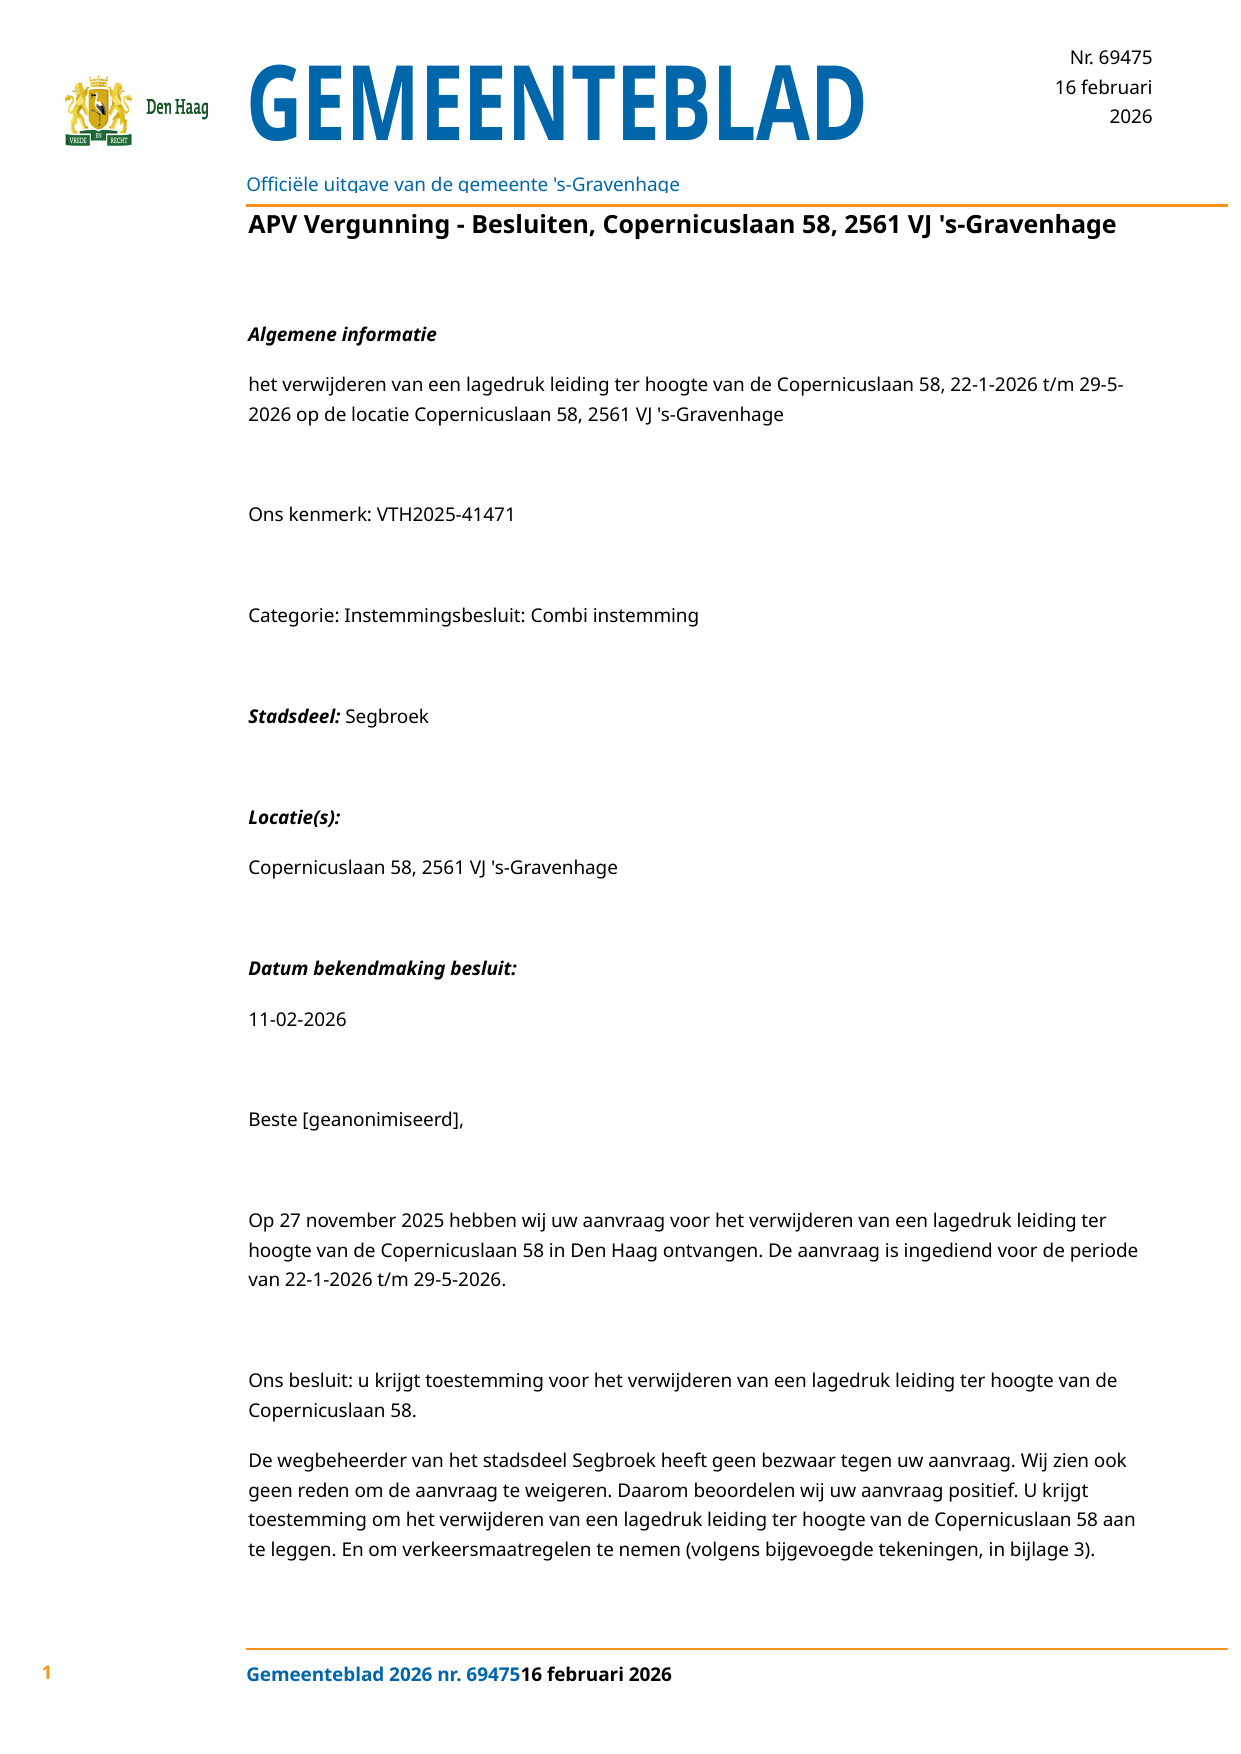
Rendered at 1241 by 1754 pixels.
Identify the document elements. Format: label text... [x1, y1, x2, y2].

text Op 27 november 2025 hebben wij uw aanvraag voor het verwijderen van een lagedruk leiding ter hoogte van de Copernicuslaan 58 in Den Haag ontvangen. De aanvraag is ingediend voor de periode van 22-1-2026 t/m 29-5-2026. [248, 1207, 1152, 1292]
text Beste [geanonimiseerd], [248, 1107, 1152, 1132]
text Datum bekendmaking besluit: [248, 955, 1152, 981]
text Locatie(s): [248, 804, 1152, 830]
text 11-02-2026 [248, 1006, 1152, 1031]
text Algemene informatie [248, 321, 1152, 346]
text Copernicuslaan 58, 2561 VJ 's-Gravenhage [248, 854, 1152, 880]
text Ons kenmerk: VTH2025-41471 [248, 502, 1152, 527]
text Ons besluit: u krijgt toestemming voor het verwijderen van een lagedruk leiding ter hoogte van de Copernicuslaan 58. [248, 1367, 1152, 1423]
text APV Vergunning - Besluiten, Copernicuslaan 58, 2561 VJ 's-Gravenhage [248, 207, 1152, 241]
text De wegbeheerder van het stadsdeel Segbroek heeft geen bezwaar tegen uw aanvraag. Wij zien ook geen reden om de aanvraag te weigeren. Daarom beoordelen wij uw aanvraag positief. U krijgt toestemming om het verwijderen van een lagedruk leiding ter hoogte van de Copernicuslaan 58 aan te leggen. En om verkeersmaatregelen te nemen (volgens bijgevoegde tekeningen, in bijlage 3). [248, 1447, 1152, 1562]
picture [41, 47, 231, 172]
text Stadsdeel: Segbroek [248, 703, 1152, 729]
text het verwijderen van een lagedruk leiding ter hoogte van de Copernicuslaan 58, 22-1-2026 t/m 29-5-2026 op de locatie Copernicuslaan 58, 2561 VJ 's-Gravenhage [248, 371, 1152, 426]
text Categorie: Instemmingsbesluit: Combi instemming [248, 602, 1152, 628]
